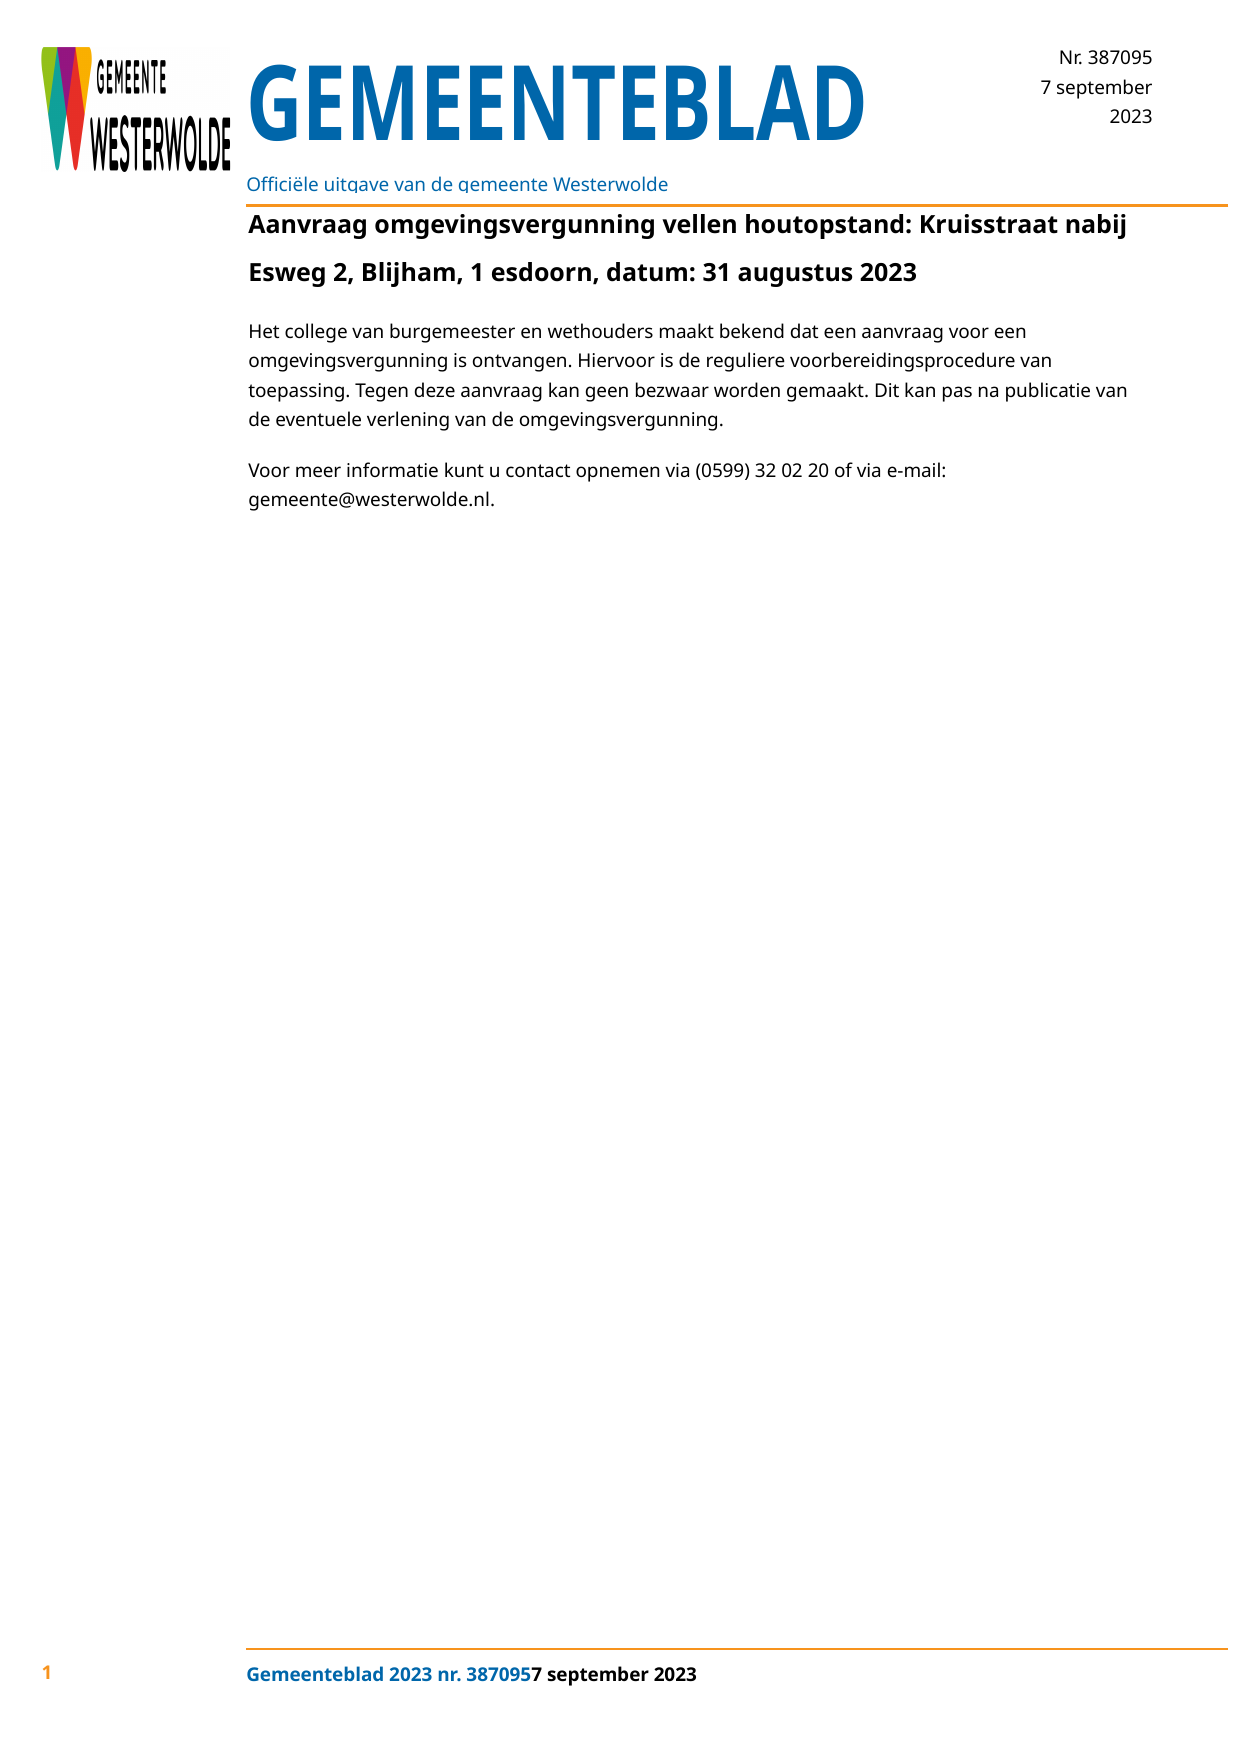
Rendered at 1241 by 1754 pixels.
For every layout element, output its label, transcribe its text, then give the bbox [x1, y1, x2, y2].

text Het college van burgemeester en wethouders maakt bekend dat een aanvraag voor een omgevingsvergunning is ontvangen. Hiervoor is de reguliere voorbereidingsprocedure van toepassing. Tegen deze aanvraag kan geen bezwaar worden gemaakt. Dit kan pas na publicatie van de eventuele verlening van de omgevingsvergunning. [248, 318, 1152, 432]
text Voor meer informatie kunt u contact opnemen via (0599) 32 02 20 of via e-mail: gemeente@westerwolde.nl. [248, 457, 1152, 512]
text Aanvraag omgevingsvergunning vellen houtopstand: Kruisstraat nabij Esweg 2, Blijham, 1 esdoorn, datum: 31 augustus 2023 [248, 207, 1152, 288]
picture [41, 47, 231, 172]
